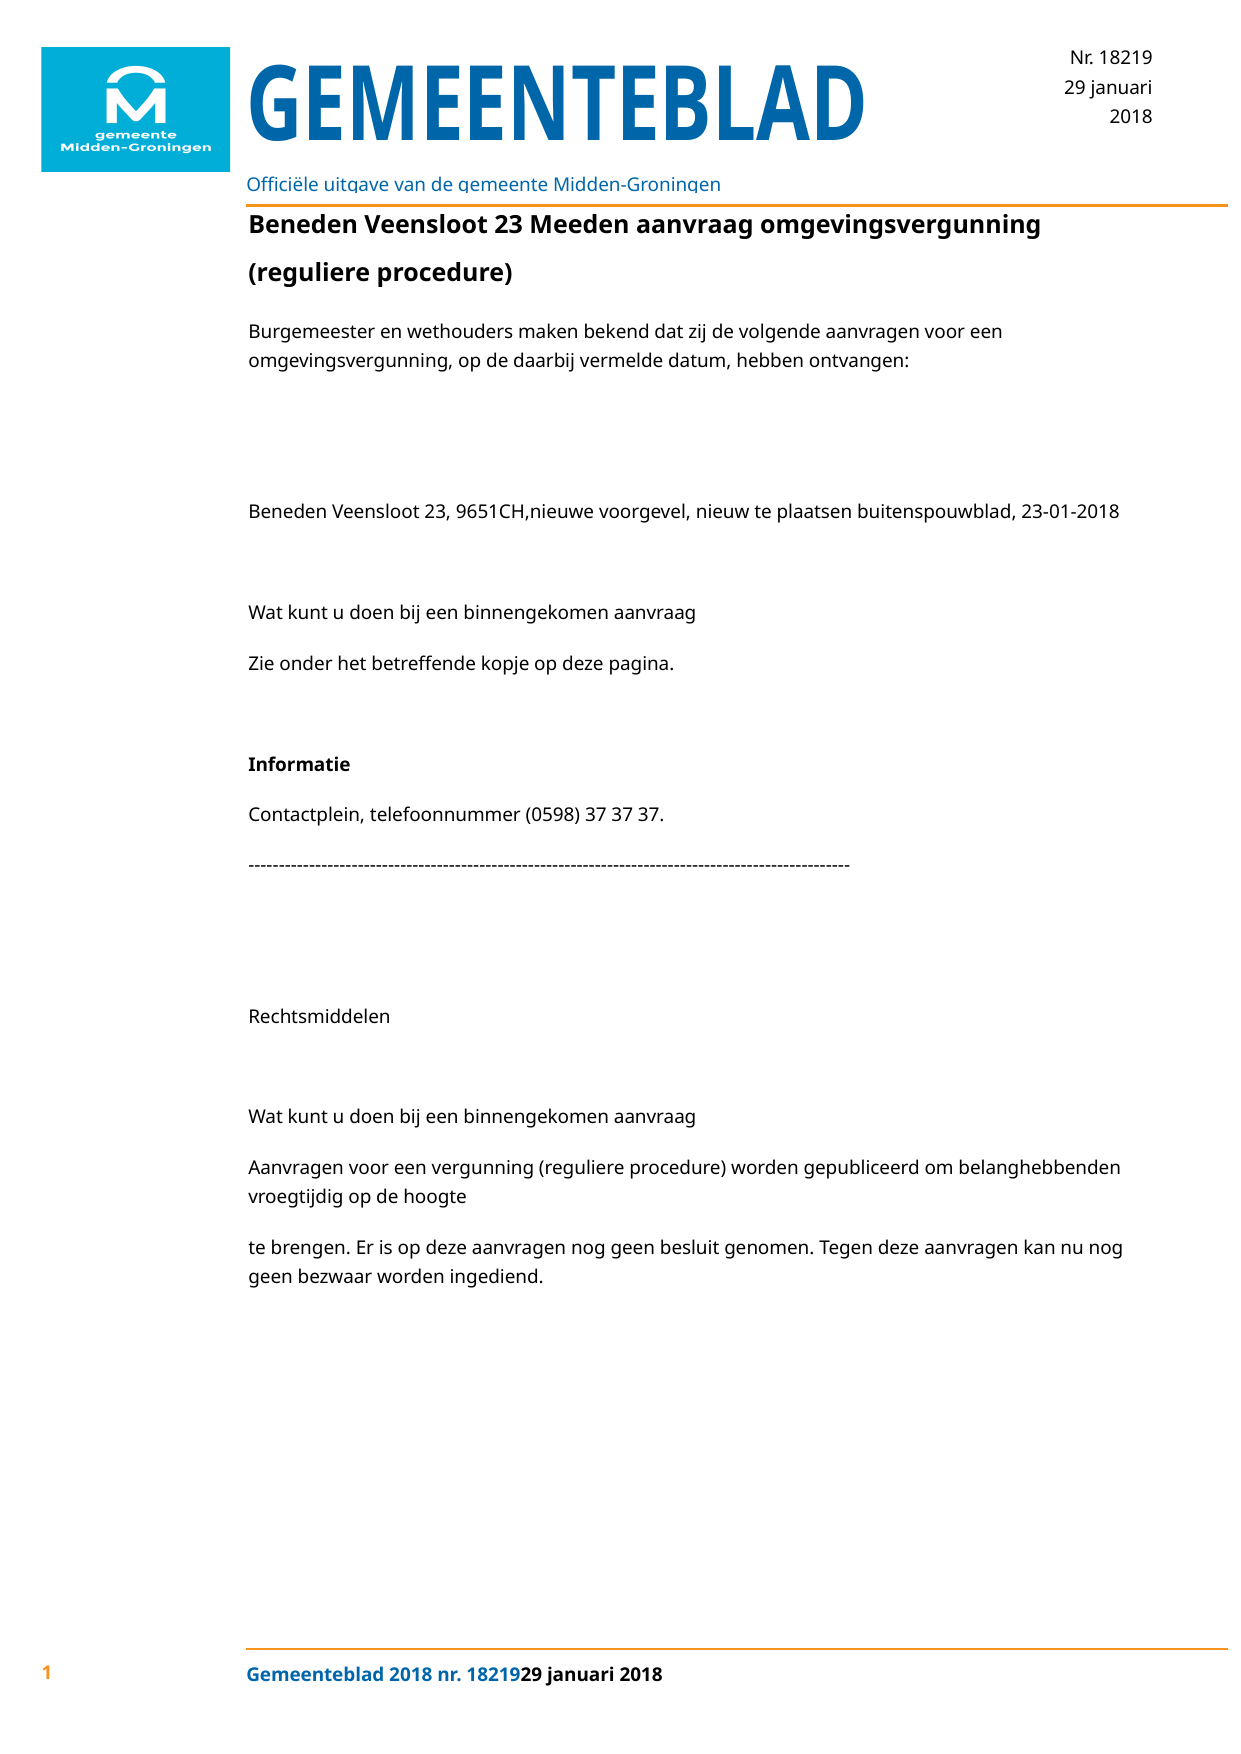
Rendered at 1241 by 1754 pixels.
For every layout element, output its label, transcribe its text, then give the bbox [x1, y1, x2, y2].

text Wat kunt u doen bij een binnengekomen aanvraag [248, 599, 1152, 625]
text Informatie [248, 751, 1152, 777]
text Beneden Veensloot 23, 9651CH,nieuwe voorgevel, nieuw te plaatsen buitenspouwblad, 23-01-2018 [248, 499, 1152, 524]
text Burgemeester en wethouders maken bekend dat zij de volgende aanvragen voor een omgevingsvergunning, op de daarbij vermelde datum, hebben ontvangen: [248, 318, 1152, 373]
text Wat kunt u doen bij een binnengekomen aanvraag [248, 1104, 1152, 1129]
picture [107, 89, 165, 122]
text --------------------------------------------------------------------------------------------------- [248, 852, 1152, 877]
text Rechtsmiddelen [248, 1003, 1152, 1029]
text Aanvragen voor een vergunning (reguliere procedure) worden gepubliceerd om belanghebbenden vroegtijdig op de hoogte [248, 1154, 1152, 1209]
text Beneden Veensloot 23 Meeden aanvraag omgevingsvergunning (reguliere procedure) [248, 207, 1152, 288]
picture [108, 66, 164, 82]
text Contactplein, telefoonnummer (0598) 37 37 37. [248, 801, 1152, 827]
text Zie onder het betreffende kopje op deze pagina. [248, 650, 1152, 676]
text te brengen. Er is op deze aanvragen nog geen besluit genomen. Tegen deze aanvragen kan nu nog geen bezwaar worden ingediend. [248, 1234, 1152, 1289]
picture [184, 146, 190, 153]
